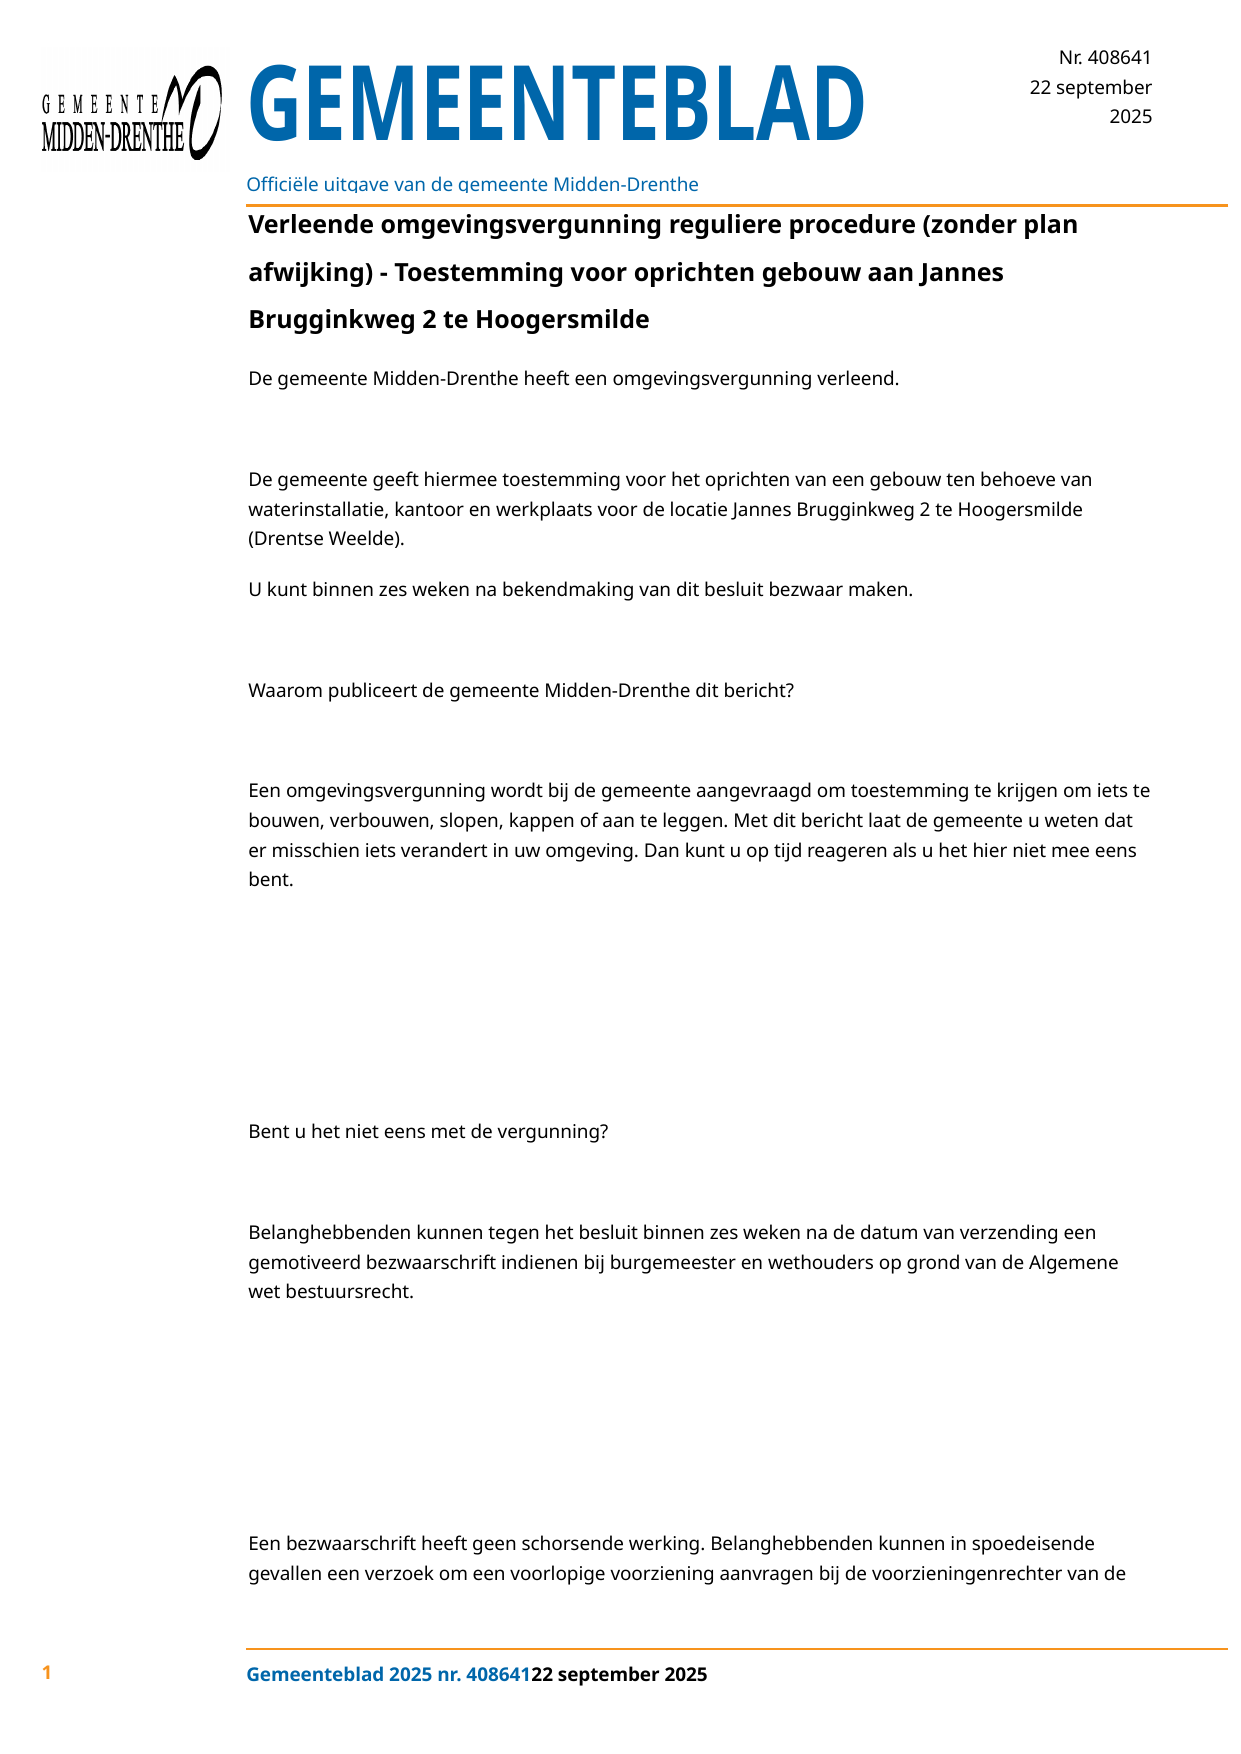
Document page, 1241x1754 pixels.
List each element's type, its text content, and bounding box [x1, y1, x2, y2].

text De gemeente Midden-Drenthe heeft een omgevingsvergunning verleend. [248, 366, 1152, 391]
text Verleende omgevingsvergunning reguliere procedure (zonder plan afwijking) - Toestemming voor oprichten gebouw aan Jannes Brugginkweg 2 te Hoogersmilde [248, 207, 1152, 336]
text U kunt binnen zes weken na bekendmaking van dit besluit bezwaar maken. [248, 576, 1152, 602]
text Waarom publiceert de gemeente Midden-Drenthe dit bericht? [248, 677, 1152, 702]
text Belanghebbenden kunnen tegen het besluit binnen zes weken na de datum van verzending een gemotiveerd bezwaarschrift indienen bij burgemeester en wethouders op grond van de Algemene wet bestuursrecht. [248, 1219, 1152, 1304]
text Een bezwaarschrift heeft geen schorsende werking. Belanghebbenden kunnen in spoedeisende gevallen een verzoek om een voorlopige voorziening aanvragen bij de voorzieningenrechter van de [248, 1531, 1152, 1586]
picture [41, 47, 231, 172]
text Bent u het niet eens met de vergunning? [248, 1118, 1152, 1144]
text Een omgevingsvergunning wordt bij de gemeente aangevraagd om toestemming te krijgen om iets te bouwen, verbouwen, slopen, kappen of aan te leggen. Met dit bericht laat de gemeente u weten dat er misschien iets verandert in uw omgeving. Dan kunt u op tijd reageren als u het hier niet mee eens bent. [248, 778, 1152, 892]
text De gemeente geeft hiermee toestemming voor het oprichten van een gebouw ten behoeve van waterinstallatie, kantoor en werkplaats voor de locatie Jannes Brugginkweg 2 te Hoogersmilde (Drentse Weelde). [248, 466, 1152, 551]
